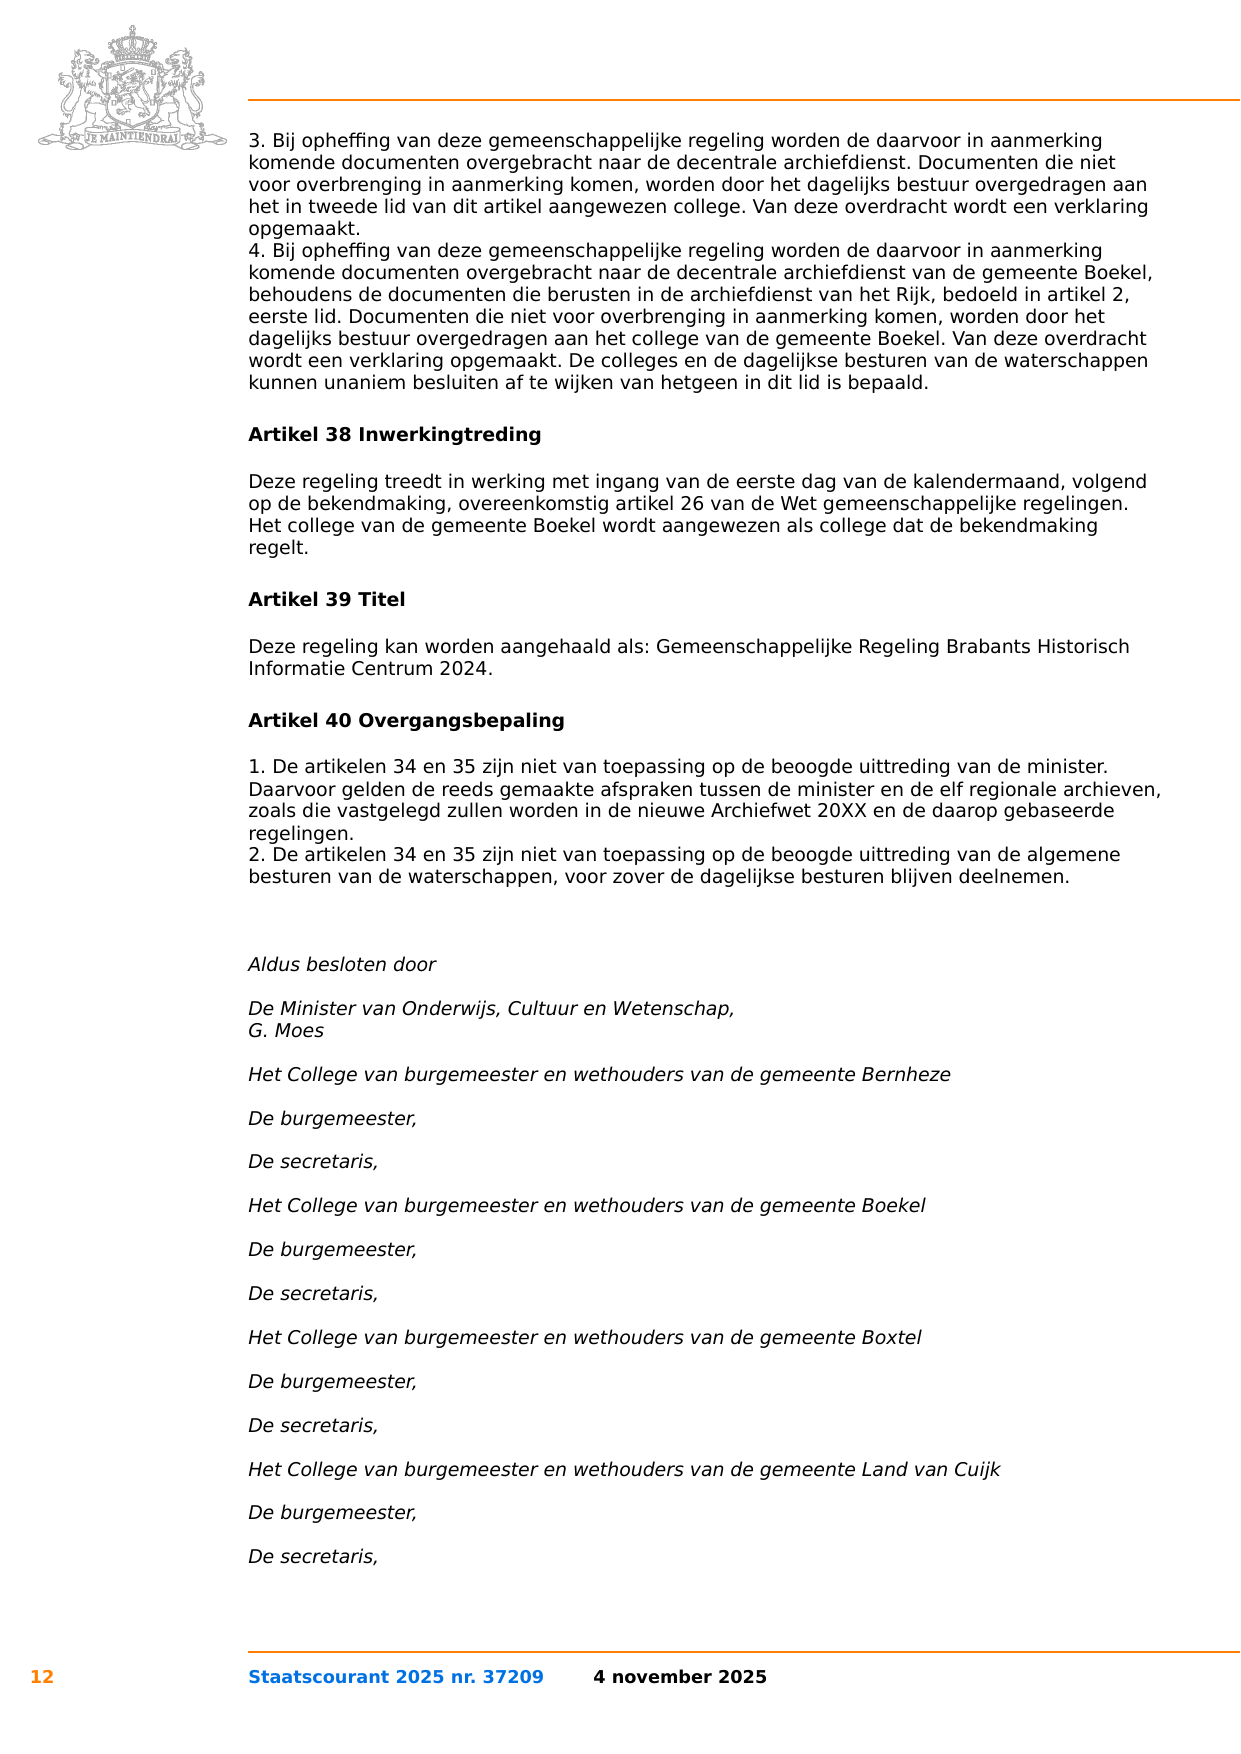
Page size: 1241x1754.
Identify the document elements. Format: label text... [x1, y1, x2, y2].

text 3. Bij opheffing van deze gemeenschappelijke regeling worden de daarvoor in aanmerking komende documenten overgebracht naar de decentrale archiefdienst. Documenten die niet voor overbrenging in aanmerking komen, worden door het dagelijks bestuur overgedragen aan het in tweede lid van dit artikel aangewezen college. Van deze overdracht wordt een verklaring opgemaakt. [248, 130, 1163, 240]
text De burgemeester, [248, 1239, 1163, 1261]
subtitle Artikel 38 Inwerkingtreding [248, 424, 1163, 446]
text De Minister van Onderwijs, Cultuur en Wetenschap, G. Moes [248, 998, 1163, 1042]
subtitle Artikel 40 Overgangsbepaling [248, 709, 1163, 731]
text Deze regeling treedt in werking met ingang van de eerste dag van de kalendermaand, volgend op de bekendmaking, overeenkomstig artikel 26 van de Wet gemeenschappelijke regelingen. Het college van de gemeente Boekel wordt aangewezen als college dat de bekendmaking regelt. [248, 471, 1163, 558]
text 1. De artikelen 34 en 35 zijn niet van toepassing op de beoogde uittreding van de minister. Daarvoor gelden de reeds gemaakte afspraken tussen de minister en de elf regionale archieven, zoals die vastgelegd zullen worden in de nieuwe Archiefwet 20XX en de daarop gebaseerde regelingen. [248, 756, 1163, 844]
text De secretaris, [248, 1546, 1163, 1568]
subtitle Artikel 39 Titel [248, 588, 1163, 611]
text De secretaris, [248, 1151, 1163, 1173]
text De secretaris, [248, 1414, 1163, 1437]
text Aldus besloten door [248, 954, 1163, 976]
text De burgemeester, [248, 1108, 1163, 1129]
picture [38, 25, 227, 150]
text Het College van burgemeester en wethouders van de gemeente Bernheze [248, 1064, 1163, 1086]
text 2. De artikelen 34 en 35 zijn niet van toepassing op de beoogde uittreding van de algemene besturen van de waterschappen, voor zover de dagelijkse besturen blijven deelnemen. [248, 844, 1163, 888]
text Het College van burgemeester en wethouders van de gemeente Boxtel [248, 1327, 1163, 1349]
text De secretaris, [248, 1283, 1163, 1305]
text Het College van burgemeester en wethouders van de gemeente Boekel [248, 1195, 1163, 1217]
text Het College van burgemeester en wethouders van de gemeente Land van Cuijk [248, 1458, 1163, 1480]
text De burgemeester, [248, 1371, 1163, 1393]
text Deze regeling kan worden aangehaald als: Gemeenschappelijke Regeling Brabants Historisch Informatie Centrum 2024. [248, 636, 1163, 679]
text De burgemeester, [248, 1502, 1163, 1524]
text 4. Bij opheffing van deze gemeenschappelijke regeling worden de daarvoor in aanmerking komende documenten overgebracht naar de decentrale archiefdienst van de gemeente Boekel, behoudens de documenten die berusten in de archiefdienst van het Rijk, bedoeld in artikel 2, eerste lid. Documenten die niet voor overbrenging in aanmerking komen, worden door het dagelijks bestuur overgedragen aan het college van de gemeente Boekel. Van deze overdracht wordt een verklaring opgemaakt. De colleges en de dagelijkse besturen van de waterschappen kunnen unaniem besluiten af te wijken van hetgeen in dit lid is bepaald. [248, 240, 1163, 394]
